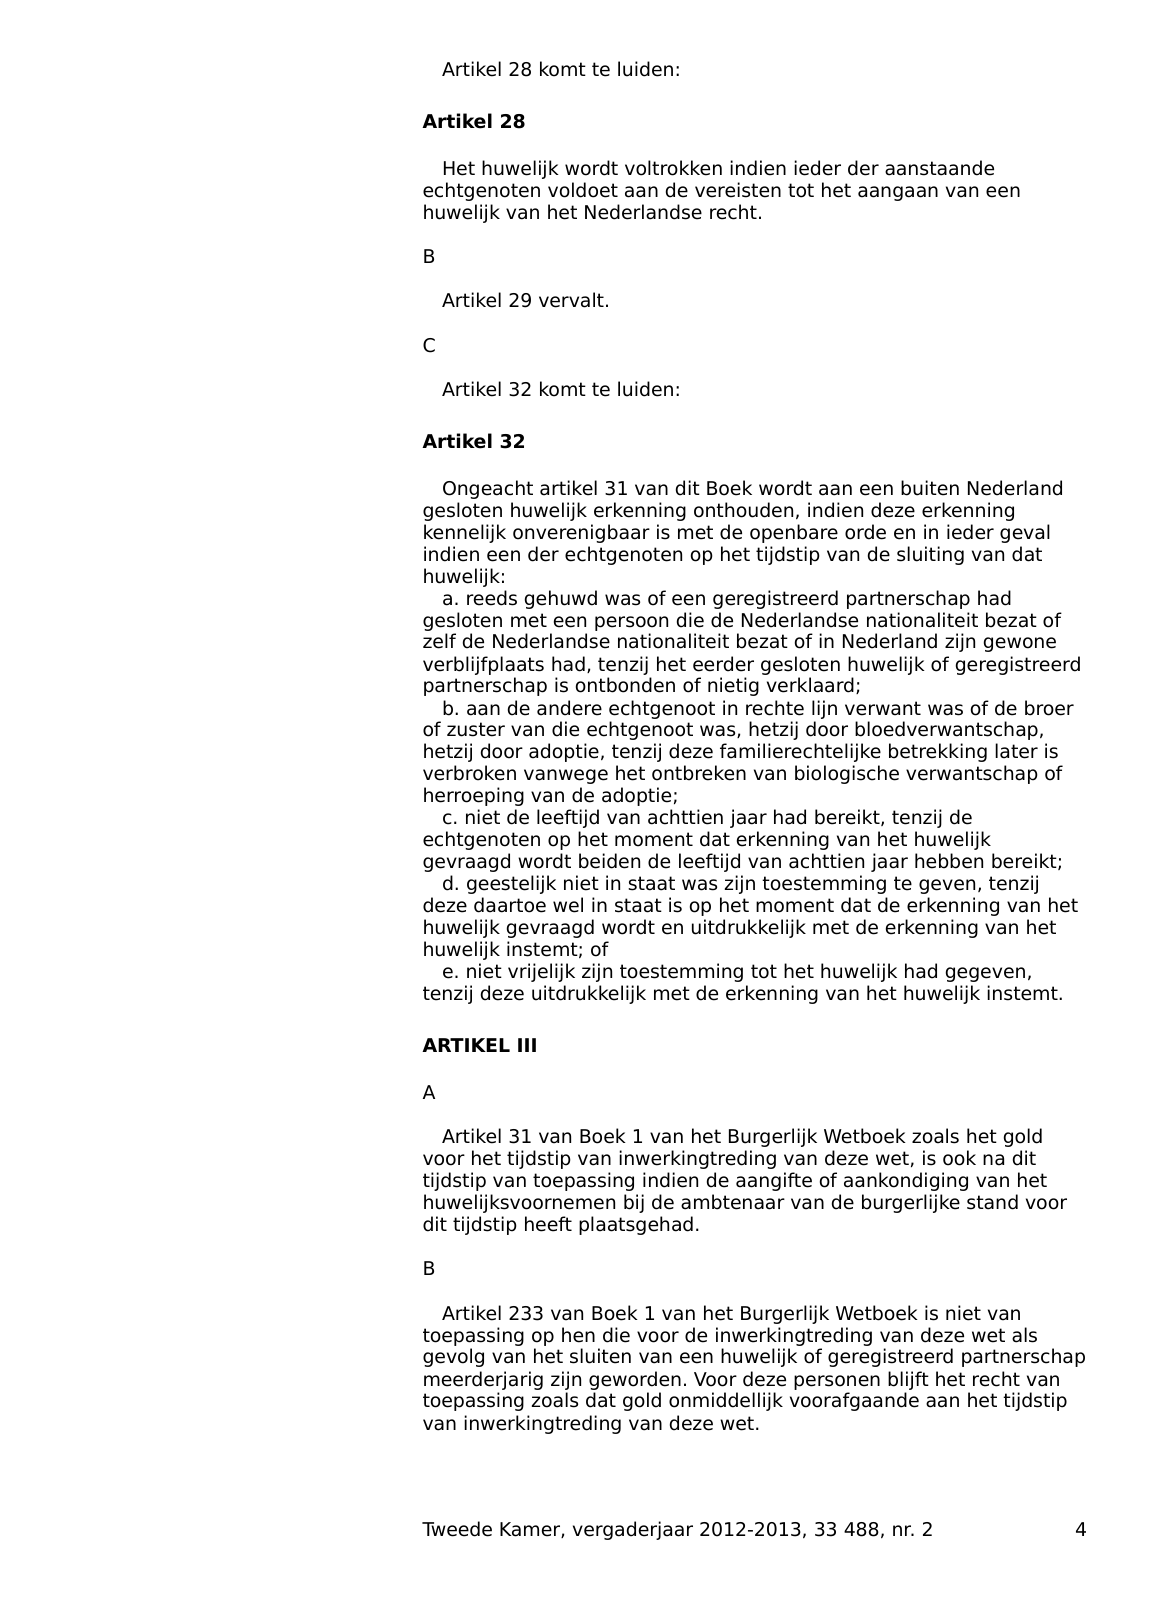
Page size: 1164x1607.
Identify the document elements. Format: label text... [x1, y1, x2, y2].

text Ongeacht artikel 31 van dit Boek wordt aan een buiten Nederland gesloten huwelijk erkenning onthouden, indien deze erkenning kennelijk onverenigbaar is met de openbare orde en in ieder geval indien een der echtgenoten op het tijdstip van de sluiting van dat huwelijk: [422, 478, 1087, 587]
text c. niet de leeftijd van achttien jaar had bereikt, tenzij de echtgenoten op het moment dat erkenning van het huwelijk gevraagd wordt beiden de leeftijd van achttien jaar hebben bereikt; [422, 807, 1087, 873]
subtitle ARTIKEL III [422, 1035, 1087, 1057]
subtitle Artikel 28 [422, 111, 1087, 133]
text Artikel 233 van Boek 1 van het Burgerlijk Wetboek is niet van toepassing op hen die voor de inwerkingtreding van deze wet als gevolg van het sluiten van een huwelijk of geregistreerd partnerschap meerderjarig zijn geworden. Voor deze personen blijft het recht van toepassing zoals dat gold onmiddellijk voorafgaande aan het tijdstip van inwerkingtreding van deze wet. [422, 1302, 1087, 1434]
text Artikel 28 komt te luiden: [422, 59, 1087, 81]
text Artikel 31 van Boek 1 van het Burgerlijk Wetboek zoals het gold voor het tijdstip van inwerkingtreding van deze wet, is ook na dit tijdstip van toepassing indien de aangifte of aankondiging van het huwelijksvoornemen bij de ambtenaar van de burgerlijke stand voor dit tijdstip heeft plaatsgehad. [422, 1126, 1087, 1236]
text a. reeds gehuwd was of een geregistreerd partnerschap had gesloten met een persoon die de Nederlandse nationaliteit bezat of zelf de Nederlandse nationaliteit bezat of in Nederland zijn gewone verblijfplaats had, tenzij het eerder gesloten huwelijk of geregistreerd partnerschap is ontbonden of nietig verklaard; [422, 587, 1087, 697]
text d. geestelijk niet in staat was zijn toestemming te geven, tenzij deze daartoe wel in staat is op het moment dat de erkenning van het huwelijk gevraagd wordt en uitdrukkelijk met de erkenning van het huwelijk instemt; of [422, 873, 1087, 961]
text Artikel 32 komt te luiden: [422, 379, 1087, 401]
text B [422, 1258, 1087, 1280]
text Artikel 29 vervalt. [422, 290, 1087, 312]
subtitle Artikel 32 [422, 431, 1087, 453]
text b. aan de andere echtgenoot in rechte lijn verwant was of de broer of zuster van die echtgenoot was, hetzij door bloedverwantschap, hetzij door adoptie, tenzij deze familierechtelijke betrekking later is verbroken vanwege het ontbreken van biologische verwantschap of herroeping van de adoptie; [422, 697, 1087, 807]
text A [422, 1082, 1087, 1104]
text B [422, 246, 1087, 268]
text Het huwelijk wordt voltrokken indien ieder der aanstaande echtgenoten voldoet aan de vereisten tot het aangaan van een huwelijk van het Nederlandse recht. [422, 158, 1087, 224]
text C [422, 334, 1087, 356]
text e. niet vrijelijk zijn toestemming tot het huwelijk had gegeven, tenzij deze uitdrukkelijk met de erkenning van het huwelijk instemt. [422, 961, 1087, 1005]
